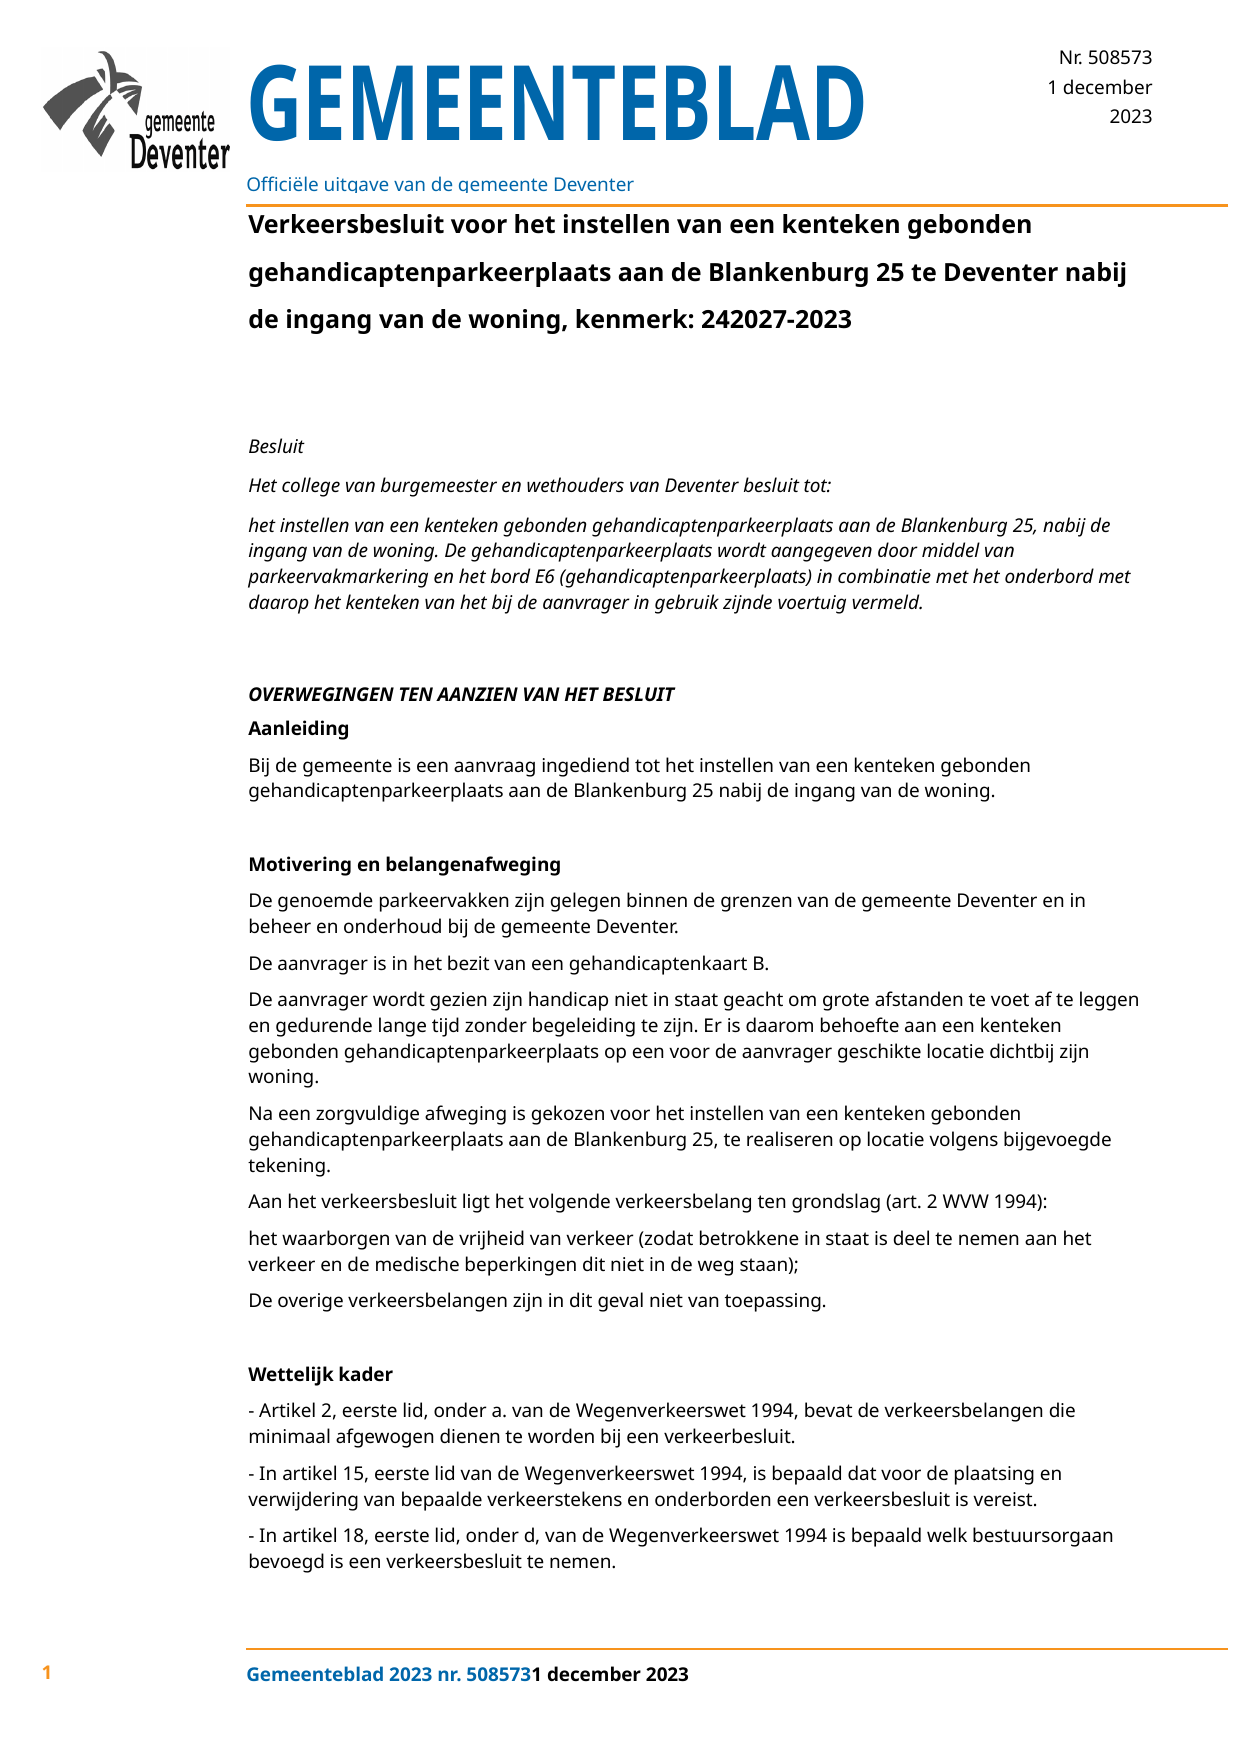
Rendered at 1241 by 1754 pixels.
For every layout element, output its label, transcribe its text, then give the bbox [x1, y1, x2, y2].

text Aanleiding [248, 715, 1152, 741]
text het instellen van een kenteken gebonden gehandicaptenparkeerplaats aan de Blankenburg 25, nabij de ingang van de woning. De gehandicaptenparkeerplaats wordt aangegeven door middel van parkeervakmarkering en het bord E6 (gehandicaptenparkeerplaats) in combinatie met het onderbord met daarop het kenteken van het bij de aanvrager in gebruik zijnde voertuig vermeld. [248, 512, 1152, 615]
text - In artikel 15, eerste lid van de Wegenverkeerswet 1994, is bepaald dat voor de plaatsing en verwijdering van bepaalde verkeerstekens en onderborden een verkeersbesluit is vereist. [248, 1460, 1152, 1511]
text De aanvrager is in het bezit van een gehandicaptenkaart B. [248, 950, 1152, 976]
text Wettelijk kader [248, 1361, 1152, 1387]
text Na een zorgvuldige afweging is gekozen voor het instellen van een kenteken gebonden gehandicaptenparkeerplaats aan de Blankenburg 25, te realiseren op locatie volgens bijgevoegde tekening. [248, 1100, 1152, 1178]
text Aan het verkeersbesluit ligt het volgende verkeersbelang ten grondslag (art. 2 WVW 1994): [248, 1188, 1152, 1214]
text Besluit [248, 433, 1152, 459]
text Verkeersbesluit voor het instellen van een kenteken gebonden gehandicaptenparkeerplaats aan de Blankenburg 25 te Deventer nabij de ingang van de woning, kenmerk: 242027-2023 [248, 207, 1152, 336]
text Het college van burgemeester en wethouders van Deventer besluit tot: [248, 472, 1152, 498]
text De aanvrager wordt gezien zijn handicap niet in staat geacht om grote afstanden te voet af te leggen en gedurende lange tijd zonder begeleiding te zijn. Er is daarom behoefte aan een kenteken gebonden gehandicaptenparkeerplaats op een voor de aanvrager geschikte locatie dichtbij zijn woning. [248, 987, 1152, 1089]
text De genoemde parkeervakken zijn gelegen binnen de grenzen van de gemeente Deventer en in beheer en onderhoud bij de gemeente Deventer. [248, 887, 1152, 939]
text De overige verkeersbelangen zijn in dit geval niet van toepassing. [248, 1288, 1152, 1313]
text OVERWEGINGEN TEN AANZIEN VAN HET BESLUIT [248, 681, 1152, 707]
text Bij de gemeente is een aanvraag ingediend tot het instellen van een kenteken gebonden gehandicaptenparkeerplaats aan de Blankenburg 25 nabij de ingang van de woning. [248, 752, 1152, 803]
text het waarborgen van de vrijheid van verkeer (zodat betrokkene in staat is deel te nemen aan het verkeer en de medische beperkingen dit niet in de weg staan); [248, 1225, 1152, 1277]
text - Artikel 2, eerste lid, onder a. van de Wegenverkeerswet 1994, bevat de verkeersbelangen die minimaal afgewogen dienen te worden bij een verkeerbesluit. [248, 1398, 1152, 1449]
picture [41, 47, 231, 172]
text - In artikel 18, eerste lid, onder d, van de Wegenverkeerswet 1994 is bepaald welk bestuursorgaan bevoegd is een verkeersbesluit te nemen. [248, 1522, 1152, 1574]
text Motivering en belangenafweging [248, 851, 1152, 877]
